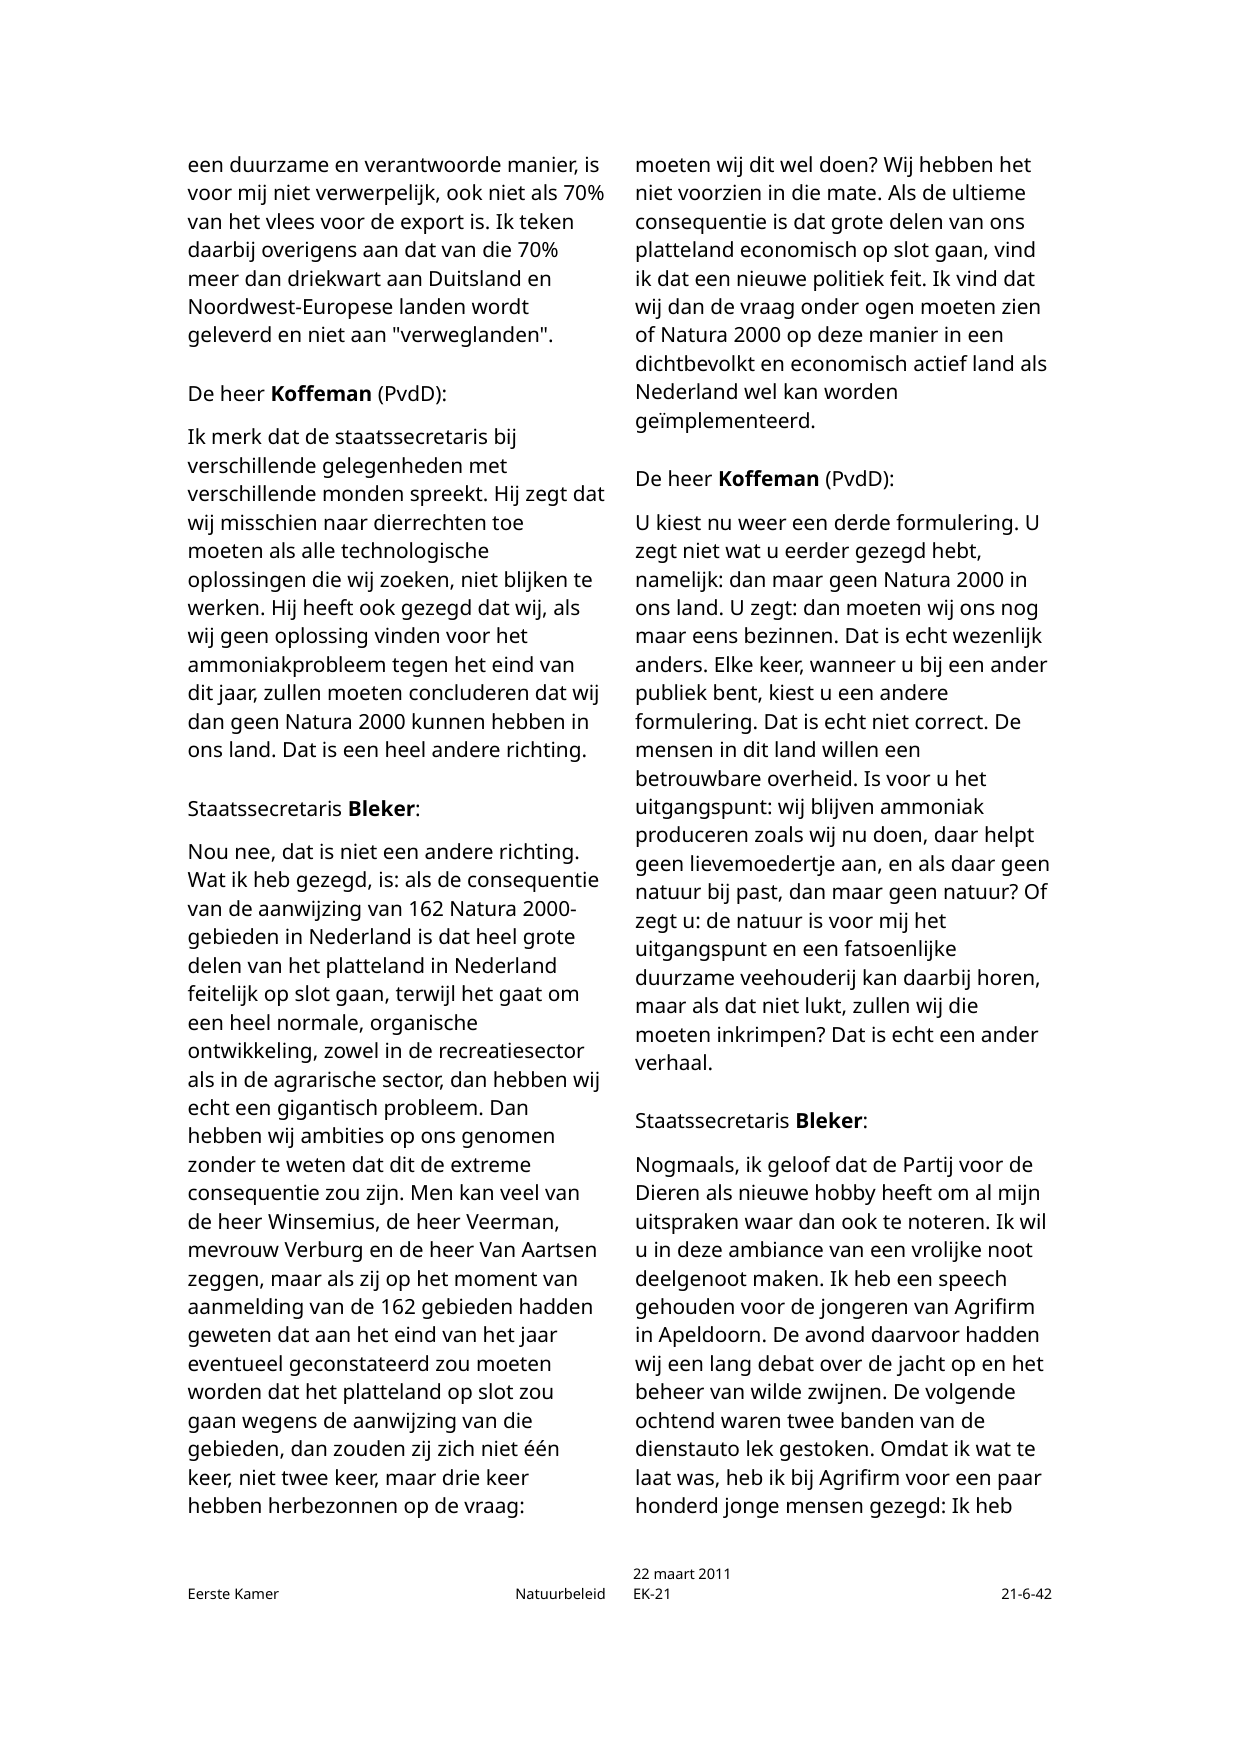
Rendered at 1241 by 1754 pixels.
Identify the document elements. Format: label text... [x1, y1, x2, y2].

text De heer Koffeman (PvdD): [187, 379, 605, 407]
text moeten wij dit wel doen? Wij hebben het niet voorzien in die mate. Als de ultieme consequentie is dat grote delen van ons platteland economisch op slot gaan, vind ik dat een nieuwe politiek feit. Ik vind dat wij dan de vraag onder ogen moeten zien of Natura 2000 op deze manier in een dichtbevolkt en economisch actief land als Nederland wel kan worden geïmplementeerd. [635, 150, 1053, 434]
text Staatssecretaris Bleker: [187, 794, 605, 822]
text U kiest nu weer een derde formulering. U zegt niet wat u eerder gezegd hebt, namelijk: dan maar geen Natura 2000 in ons land. U zegt: dan moeten wij ons nog maar eens bezinnen. Dat is echt wezenlijk anders. Elke keer, wanneer u bij een ander publiek bent, kiest u een andere formulering. Dat is echt niet correct. De mensen in dit land willen een betrouwbare overheid. Is voor u het uitgangspunt: wij blijven ammoniak produceren zoals wij nu doen, daar helpt geen lievemoedertje aan, en als daar geen natuur bij past, dan maar geen natuur? Of zegt u: de natuur is voor mij het uitgangspunt en een fatsoenlijke duurzame veehouderij kan daarbij horen, maar als dat niet lukt, zullen wij die moeten inkrimpen? Dat is echt een ander verhaal. [635, 508, 1053, 1077]
text een duurzame en verantwoorde manier, is voor mij niet verwerpelijk, ook niet als 70% van het vlees voor de export is. Ik teken daarbij overigens aan dat van die 70% meer dan driekwart aan Duitsland en Noordwest-Europese landen wordt geleverd en niet aan "verweglanden". [187, 150, 605, 349]
text Staatssecretaris Bleker: [635, 1107, 1053, 1135]
text Nou nee, dat is niet een andere richting. Wat ik heb gezegd, is: als de consequentie van de aanwijzing van 162 Natura 2000-gebieden in Nederland is dat heel grote delen van het platteland in Nederland feitelijk op slot gaan, terwijl het gaat om een heel normale, organische ontwikkeling, zowel in de recreatiesector als in de agrarische sector, dan hebben wij echt een gigantisch probleem. Dan hebben wij ambities op ons genomen zonder te weten dat dit de extreme consequentie zou zijn. Men kan veel van de heer Winsemius, de heer Veerman, mevrouw Verburg en de heer Van Aartsen zeggen, maar als zij op het moment van aanmelding van de 162 gebieden hadden geweten dat aan het eind van het jaar eventueel geconstateerd zou moeten worden dat het platteland op slot zou gaan wegens de aanwijzing van die gebieden, dan zouden zij zich niet één keer, niet twee keer, maar drie keer hebben herbezonnen op de vraag: [187, 837, 605, 1520]
text Nogmaals, ik geloof dat de Partij voor de Dieren als nieuwe hobby heeft om al mijn uitspraken waar dan ook te noteren. Ik wil u in deze ambiance van een vrolijke noot deelgenoot maken. Ik heb een speech gehouden voor de jongeren van Agrifirm in Apeldoorn. De avond daarvoor hadden wij een lang debat over de jacht op en het beheer van wilde zwijnen. De volgende ochtend waren twee banden van de dienstauto lek gestoken. Omdat ik wat te laat was, heb ik bij Agrifirm voor een paar honderd jonge mensen gezegd: Ik heb [635, 1150, 1053, 1520]
text Ik merk dat de staatssecretaris bij verschillende gelegenheden met verschillende monden spreekt. Hij zegt dat wij misschien naar dierrechten toe moeten als alle technologische oplossingen die wij zoeken, niet blijken te werken. Hij heeft ook gezegd dat wij, als wij geen oplossing vinden voor het ammoniakprobleem tegen het eind van dit jaar, zullen moeten concluderen dat wij dan geen Natura 2000 kunnen hebben in ons land. Dat is een heel andere richting. [187, 422, 605, 764]
text De heer Koffeman (PvdD): [635, 464, 1053, 493]
